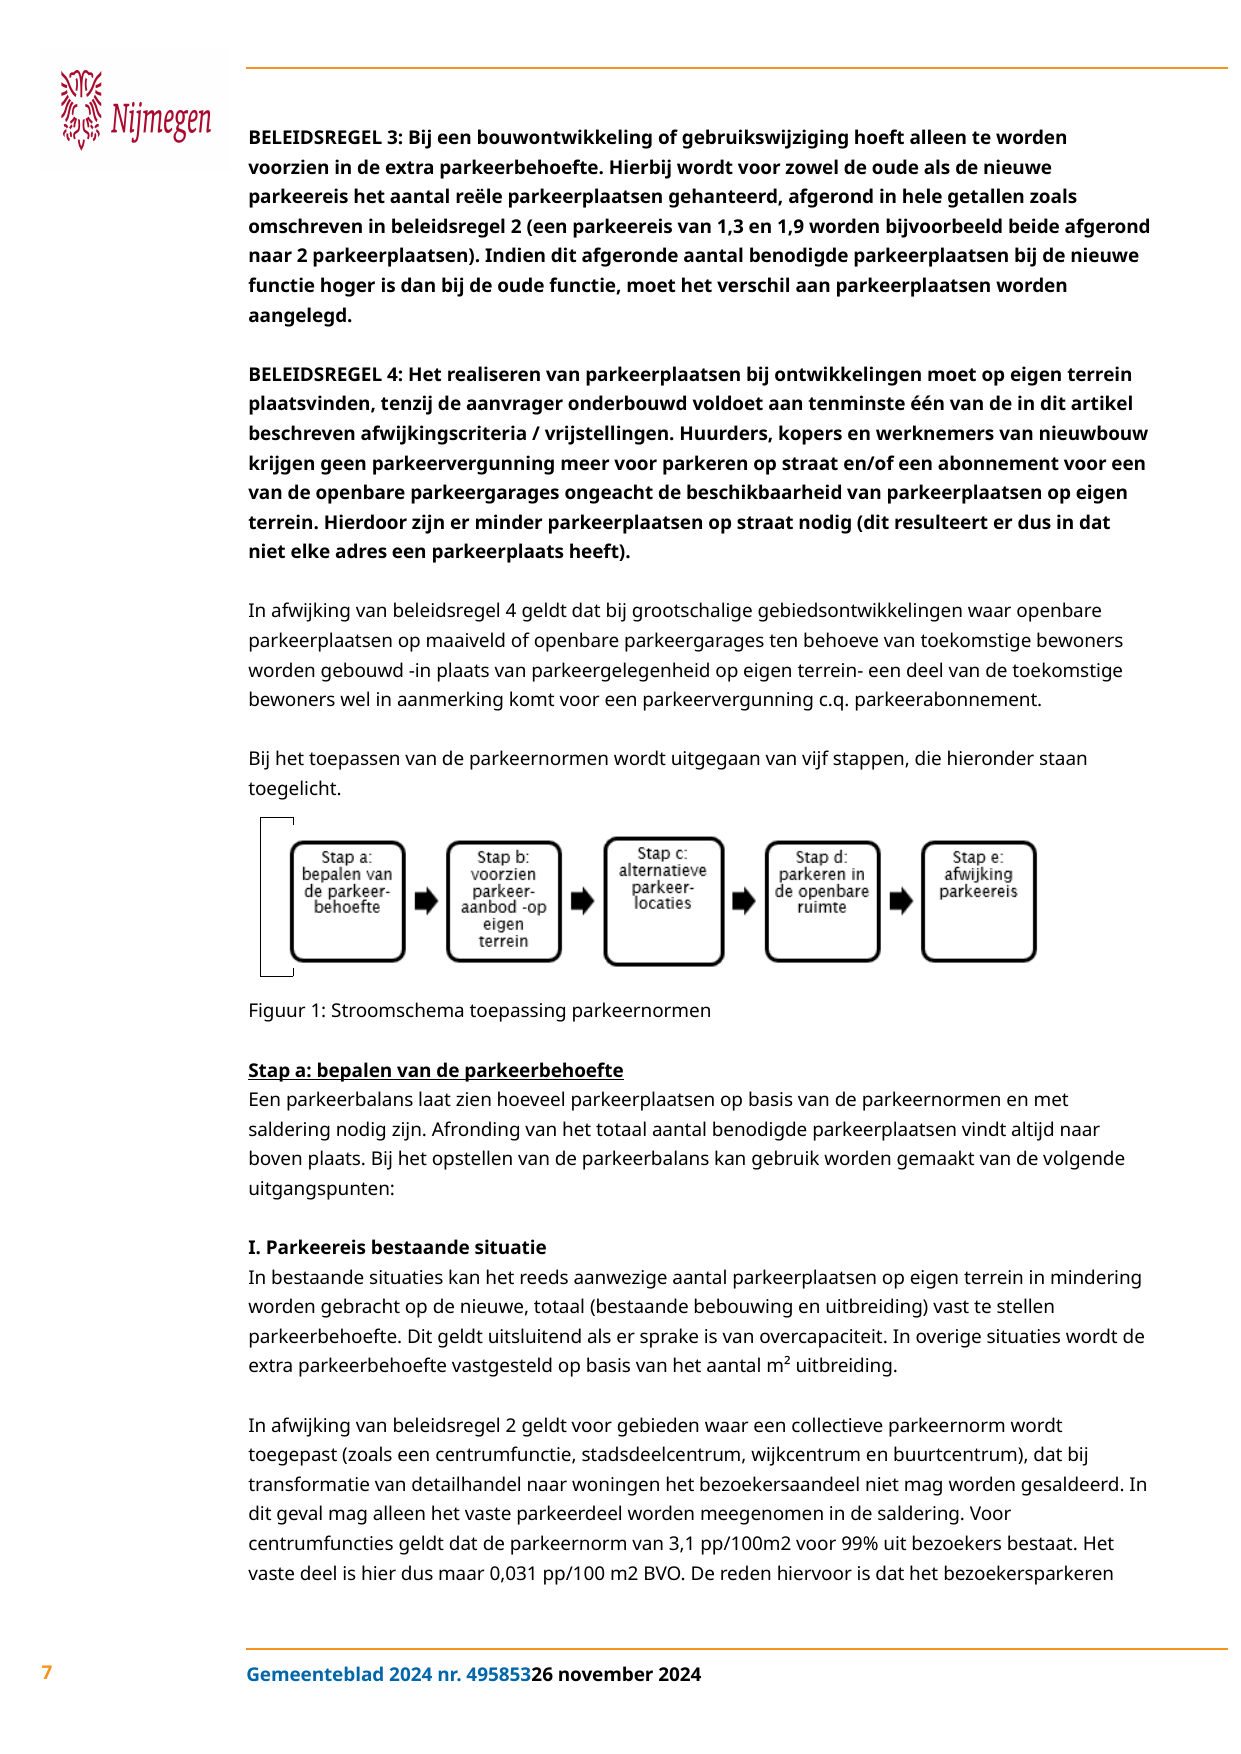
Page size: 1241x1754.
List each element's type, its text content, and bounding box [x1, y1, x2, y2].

picture [268, 825, 1067, 968]
text In afwijking van beleidsregel 2 geldt voor gebieden waar een collectieve parkeernorm wordt toegepast (zoals een centrumfunctie, stadsdeelcentrum, wijkcentrum en buurtcentrum), dat bij transformatie van detailhandel naar woningen het bezoekersaandeel niet mag worden gesaldeerd. In dit geval mag alleen het vaste parkeerdeel worden meegenomen in de saldering. Voor centrumfuncties geldt dat de parkeernorm van 3,1 pp/100m2 voor 99% uit bezoekers bestaat. Het vaste deel is hier dus maar 0,031 pp/100 m2 BVO. De reden hiervoor is dat het bezoekersparkeren [248, 1412, 1152, 1586]
text BELEIDSREGEL 3: Bij een bouwontwikkeling of gebruikswijziging hoeft alleen te worden voorzien in de extra parkeerbehoefte. Hierbij wordt voor zowel de oude als de nieuwe parkeereis het aantal reële parkeerplaatsen gehanteerd, afgerond in hele getallen zoals omschreven in beleidsregel 2 (een parkeereis van 1,3 en 1,9 worden bijvoorbeeld beide afgerond naar 2 parkeerplaatsen). Indien dit afgeronde aantal benodigde parkeerplaatsen bij de nieuwe functie hoger is dan bij de oude functie, moet het verschil aan parkeerplaatsen worden aangelegd. [248, 124, 1152, 328]
picture [41, 47, 231, 172]
text Een parkeerbalans laat zien hoeveel parkeerplaatsen op basis van de parkeernormen en met saldering nodig zijn. Afronding van het totaal aantal benodigde parkeerplaatsen vindt altijd naar boven plaats. Bij het opstellen van de parkeerbalans kan gebruik worden gemaakt van de volgende uitgangspunten: [248, 1086, 1152, 1201]
text In bestaande situaties kan het reeds aanwezige aantal parkeerplaatsen op eigen terrein in mindering worden gebracht op de nieuwe, totaal (bestaande bebouwing en uitbreiding) vast te stellen parkeerbehoefte. Dit geldt uitsluitend als er sprake is van overcapaciteit. In overige situaties wordt de extra parkeerbehoefte vastgesteld op basis van het aantal m² uitbreiding. [248, 1264, 1152, 1378]
text In afwijking van beleidsregel 4 geldt dat bij grootschalige gebiedsontwikkelingen waar openbare parkeerplaatsen op maaiveld of openbare parkeergarages ten behoeve van toekomstige bewoners worden gebouwd -in plaats van parkeergelegenheid op eigen terrein- een deel van de toekomstige bewoners wel in aanmerking komt voor een parkeervergunning c.q. parkeerabonnement. [248, 598, 1152, 712]
text Figuur 1: Stroomschema toepassing parkeernormen [248, 998, 1152, 1023]
text BELEIDSREGEL 4: Het realiseren van parkeerplaatsen bij ontwikkelingen moet op eigen terrein plaatsvinden, tenzij de aanvrager onderbouwd voldoet aan tenminste één van de in dit artikel beschreven afwijkingscriteria / vrijstellingen. Huurders, kopers en werknemers van nieuwbouw krijgen geen parkeervergunning meer voor parkeren op straat en/of een abonnement voor een van de openbare parkeergarages ongeacht de beschikbaarheid van parkeerplaatsen op eigen terrein. Hierdoor zijn er minder parkeerplaatsen op straat nodig (dit resulteert er dus in dat niet elke adres een parkeerplaats heeft). [248, 361, 1152, 564]
text I. Parkeereis bestaande situatie [248, 1234, 1152, 1260]
text Bij het toepassen van de parkeernormen wordt uitgegaan van vijf stappen, die hieronder staan toegelicht. [248, 746, 1152, 801]
text Stap a: bepalen van de parkeerbehoefte [248, 1057, 1152, 1083]
